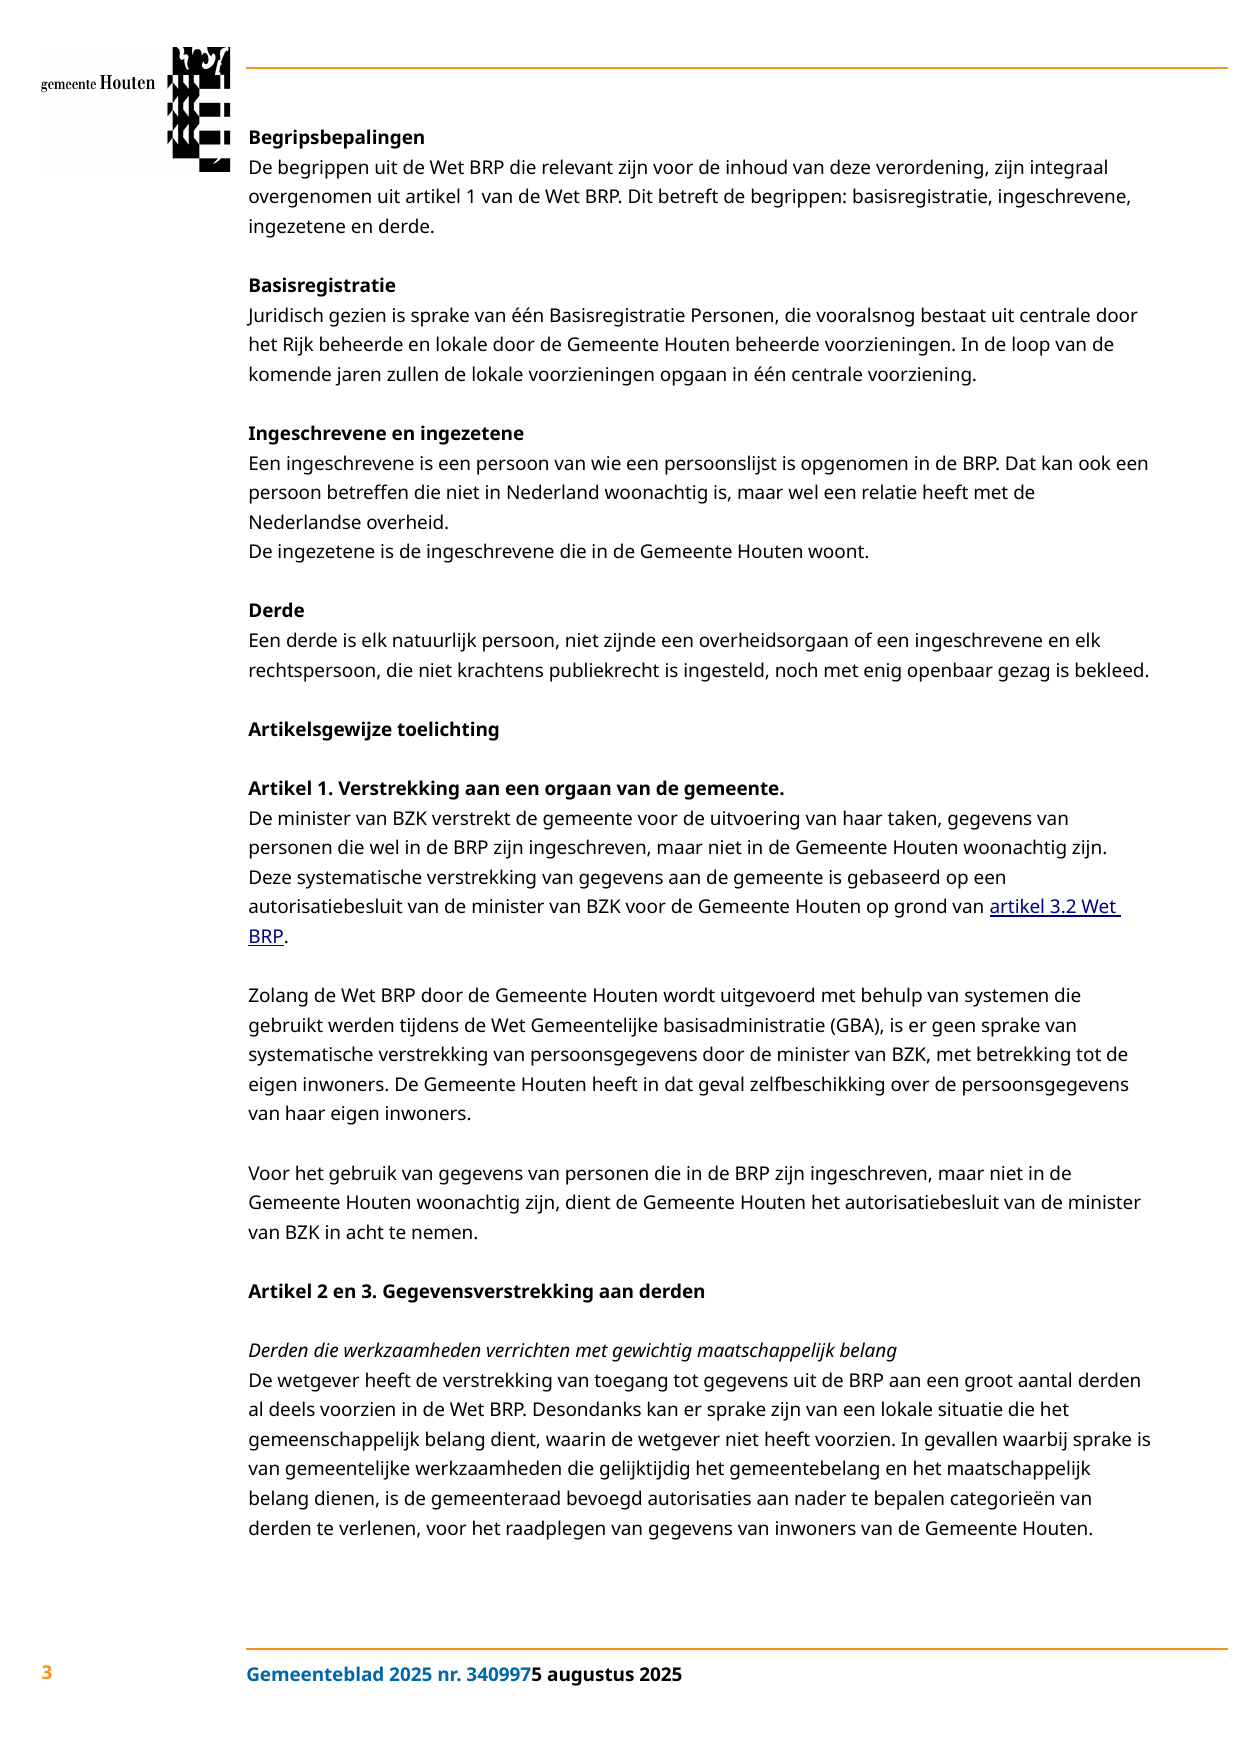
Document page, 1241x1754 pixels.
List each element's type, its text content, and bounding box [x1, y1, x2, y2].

text De ingezetene is de ingeschrevene die in de Gemeente Houten woont. [248, 538, 1152, 564]
text Een derde is elk natuurlijk persoon, niet zijnde een overheidsorgaan of een ingeschrevene en elk rechtspersoon, die niet krachtens publiekrecht is ingesteld, noch met enig openbaar gezag is bekleed. [248, 627, 1152, 683]
text Derden die werkzaamheden verrichten met gewichtig maatschappelijk belang [248, 1337, 1152, 1363]
text Artikel 2 en 3. Gegevensverstrekking aan derden [248, 1278, 1152, 1304]
text De wetgever heeft de verstrekking van toegang tot gegevens uit de BRP aan een groot aantal derden al deels voorzien in de Wet BRP. Desondanks kan er sprake zijn van een lokale situatie die het gemeenschappelijk belang dient, waarin de wetgever niet heeft voorzien. In gevallen waarbij sprake is van gemeentelijke werkzaamheden die gelijktijdig het gemeentebelang en het maatschappelijk belang dienen, is de gemeenteraad bevoegd autorisaties aan nader te bepalen categorieën van derden te verlenen, voor het raadplegen van gegevens van inwoners van de Gemeente Houten. [248, 1367, 1152, 1541]
text Artikelsgewijze toelichting [248, 716, 1152, 742]
text Een ingeschrevene is een persoon van wie een persoonslijst is opgenomen in de BRP. Dat kan ook een persoon betreffen die niet in Nederland woonachtig is, maar wel een relatie heeft met de Nederlandse overheid. [248, 450, 1152, 535]
picture [41, 47, 231, 172]
text Juridisch gezien is sprake van één Basisregistratie Personen, die vooralsnog bestaat uit centrale door het Rijk beheerde en lokale door de Gemeente Houten beheerde voorzieningen. In de loop van de komende jaren zullen de lokale voorzieningen opgaan in één centrale voorziening. [248, 302, 1152, 387]
text Zolang de Wet BRP door de Gemeente Houten wordt uitgevoerd met behulp van systemen die gebruikt werden tijdens de Wet Gemeentelijke basisadministratie (GBA), is er geen sprake van systematische verstrekking van persoonsgegevens door de minister van BZK, met betrekking tot de eigen inwoners. De Gemeente Houten heeft in dat geval zelfbeschikking over de persoonsgegevens van haar eigen inwoners. [248, 982, 1152, 1126]
text Derde [248, 598, 1152, 623]
text Voor het gebruik van gegevens van personen die in de BRP zijn ingeschreven, maar niet in de Gemeente Houten woonachtig zijn, dient de Gemeente Houten het autorisatiebesluit van de minister van BZK in acht te nemen. [248, 1160, 1152, 1245]
text Basisregistratie [248, 272, 1152, 298]
text De begrippen uit de Wet BRP die relevant zijn voor de inhoud van deze verordening, zijn integraal overgenomen uit artikel 1 van de Wet BRP. Dit betreft de begrippen: basisregistratie, ingeschrevene, ingezetene en derde. [248, 154, 1152, 239]
text Begripsbepalingen [248, 124, 1152, 150]
text Ingeschrevene en ingezetene [248, 420, 1152, 446]
text Artikel 1. Verstrekking aan een orgaan van de gemeente. [248, 775, 1152, 801]
text De minister van BZK verstrekt de gemeente voor de uitvoering van haar taken, gegevens van personen die wel in de BRP zijn ingeschreven, maar niet in de Gemeente Houten woonachtig zijn. Deze systematische verstrekking van gegevens aan de gemeente is gebaseerd op een autorisatiebesluit van de minister van BZK voor de Gemeente Houten op grond van artikel 3.2 Wet BRP. [248, 805, 1152, 949]
